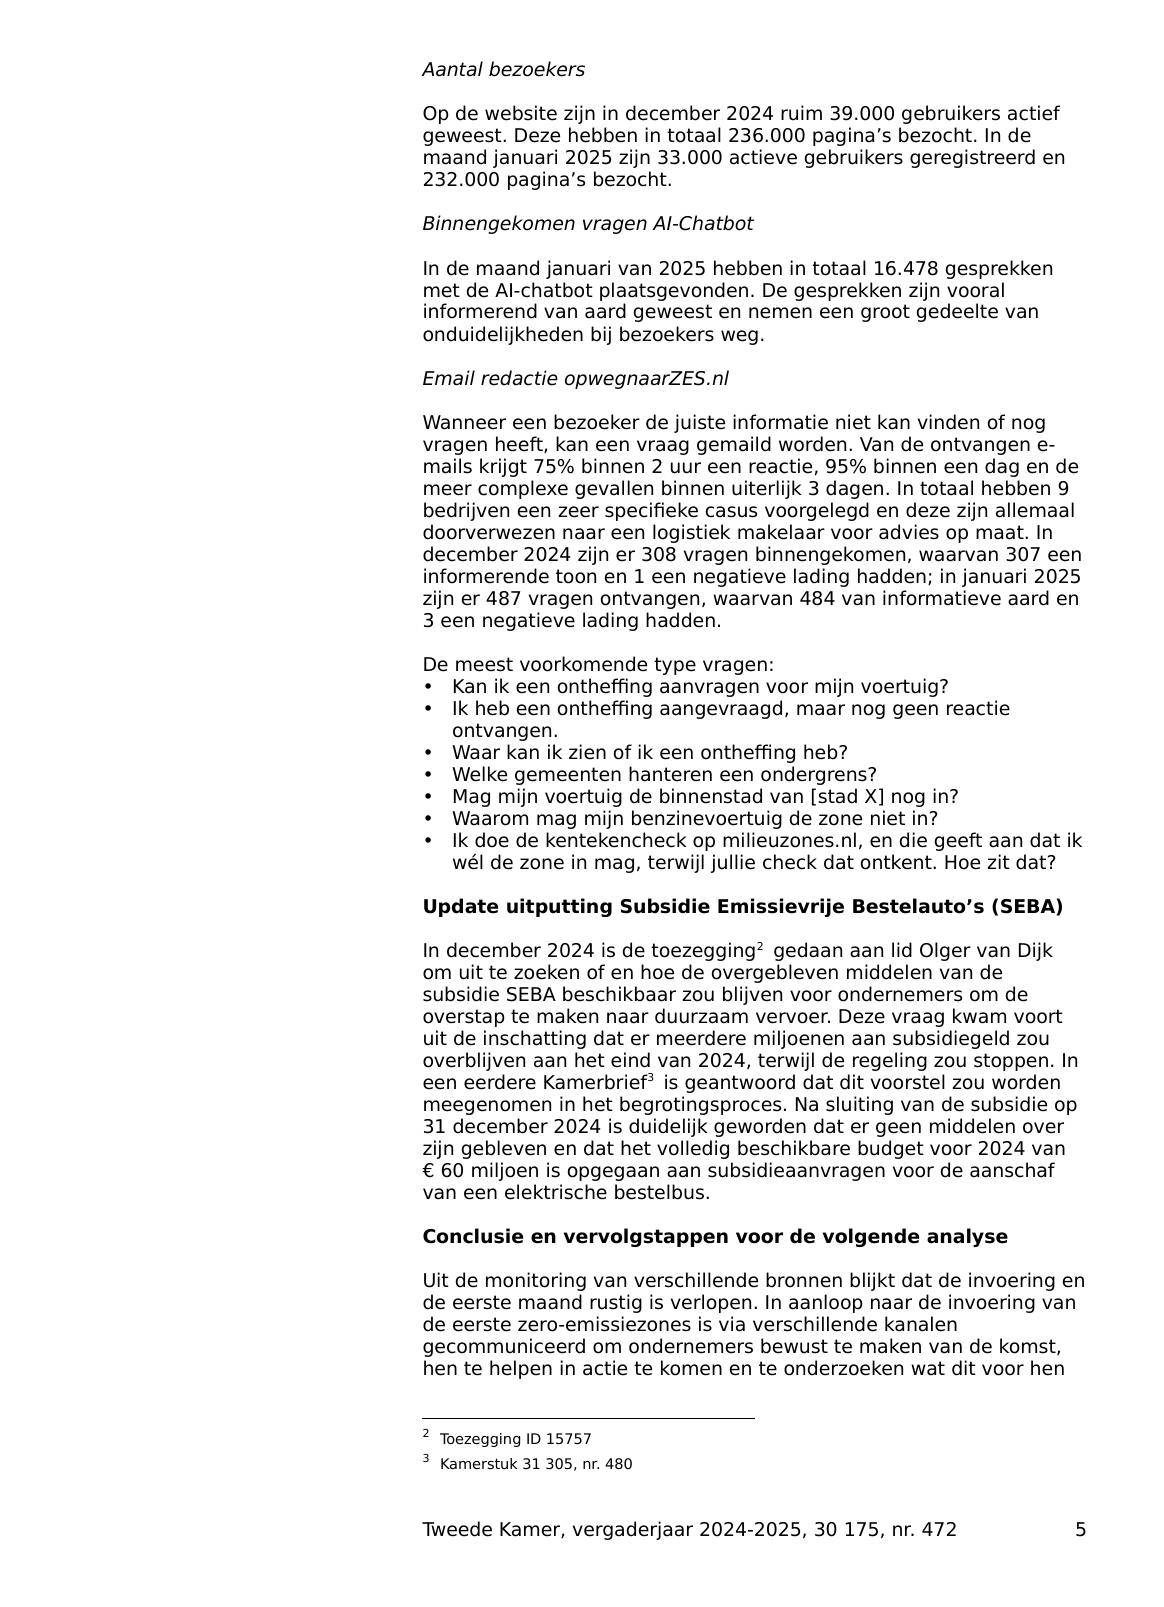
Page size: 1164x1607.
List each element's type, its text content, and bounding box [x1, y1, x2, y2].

text Op de website zijn in december 2024 ruim 39.000 gebruikers actief geweest. Deze hebben in totaal 236.000 pagina’s bezocht. In de maand januari 2025 zijn 33.000 actieve gebruikers geregistreerd en 232.000 pagina’s bezocht. [422, 103, 1087, 191]
subtitle Conclusie en vervolgstappen voor de volgende analyse [422, 1226, 1087, 1248]
subtitle Email redactie opwegnaarZES.nl [422, 368, 1087, 389]
text Toezegging ID 15757 [422, 1427, 1087, 1449]
subtitle Binnengekomen vragen AI-Chatbot [422, 213, 1087, 235]
subtitle Update uitputting Subsidie Emissievrije Bestelauto’s (SEBA) [422, 896, 1087, 918]
text • Kan ik een ontheffing aanvragen voor mijn voertuig? [422, 676, 1087, 698]
text • Mag mijn voertuig de binnenstad van [stad X] nog in? [422, 786, 1087, 808]
text • Ik doe de kentekencheck op milieuzones.nl, en die geeft aan dat ik wél de zone in mag, terwijl jullie check dat ontkent. Hoe zit dat? [422, 829, 1087, 873]
text • Waarom mag mijn benzinevoertuig de zone niet in? [422, 808, 1087, 829]
text Kamerstuk 31 305, nr. 480 [422, 1452, 1087, 1474]
text • Ik heb een ontheffing aangevraagd, maar nog geen reactie ontvangen. [422, 698, 1087, 742]
text • Waar kan ik zien of ik een ontheffing heb? [422, 742, 1087, 764]
text • Welke gemeenten hanteren een ondergrens? [422, 764, 1087, 786]
text In december 2024 is de toezegging gedaan aan lid Olger van Dijk om uit te zoeken of en hoe de overgebleven middelen van de subsidie SEBA beschikbaar zou blijven voor ondernemers om de overstap te maken naar duurzaam vervoer. Deze vraag kwam voort uit de inschatting dat er meerdere miljoenen aan subsidiegeld zou overblijven aan het eind van 2024, terwijl de regeling zou stoppen. In een eerdere Kamerbrief is geantwoord dat dit voorstel zou worden meegenomen in het begrotingsproces. Na sluiting van de subsidie op 31 december 2024 is duidelijk geworden dat er geen middelen over zijn gebleven en dat het volledig beschikbare budget voor 2024 van € 60 miljoen is opgegaan aan subsidieaanvragen voor de aanschaf van een elektrische bestelbus. [422, 940, 1087, 1204]
text De meest voorkomende type vragen: [422, 654, 1087, 676]
subtitle Aantal bezoekers [422, 59, 1087, 81]
text Wanneer een bezoeker de juiste informatie niet kan vinden of nog vragen heeft, kan een vraag gemaild worden. Van de ontvangen e-mails krijgt 75% binnen 2 uur een reactie, 95% binnen een dag en de meer complexe gevallen binnen uiterlijk 3 dagen. In totaal hebben 9 bedrijven een zeer specifieke casus voorgelegd en deze zijn allemaal doorverwezen naar een logistiek makelaar voor advies op maat. In december 2024 zijn er 308 vragen binnengekomen, waarvan 307 een informerende toon en 1 een negatieve lading hadden; in januari 2025 zijn er 487 vragen ontvangen, waarvan 484 van informatieve aard en 3 een negatieve lading hadden. [422, 412, 1087, 632]
text In de maand januari van 2025 hebben in totaal 16.478 gesprekken met de AI-chatbot plaatsgevonden. De gesprekken zijn vooral informerend van aard geweest en nemen een groot gedeelte van onduidelijkheden bij bezoekers weg. [422, 257, 1087, 345]
text Uit de monitoring van verschillende bronnen blijkt dat de invoering en de eerste maand rustig is verlopen. In aanloop naar de invoering van de eerste zero-emissiezones is via verschillende kanalen gecommuniceerd om ondernemers bewust te maken van de komst, hen te helpen in actie te komen en te onderzoeken wat dit voor hen [422, 1270, 1087, 1380]
